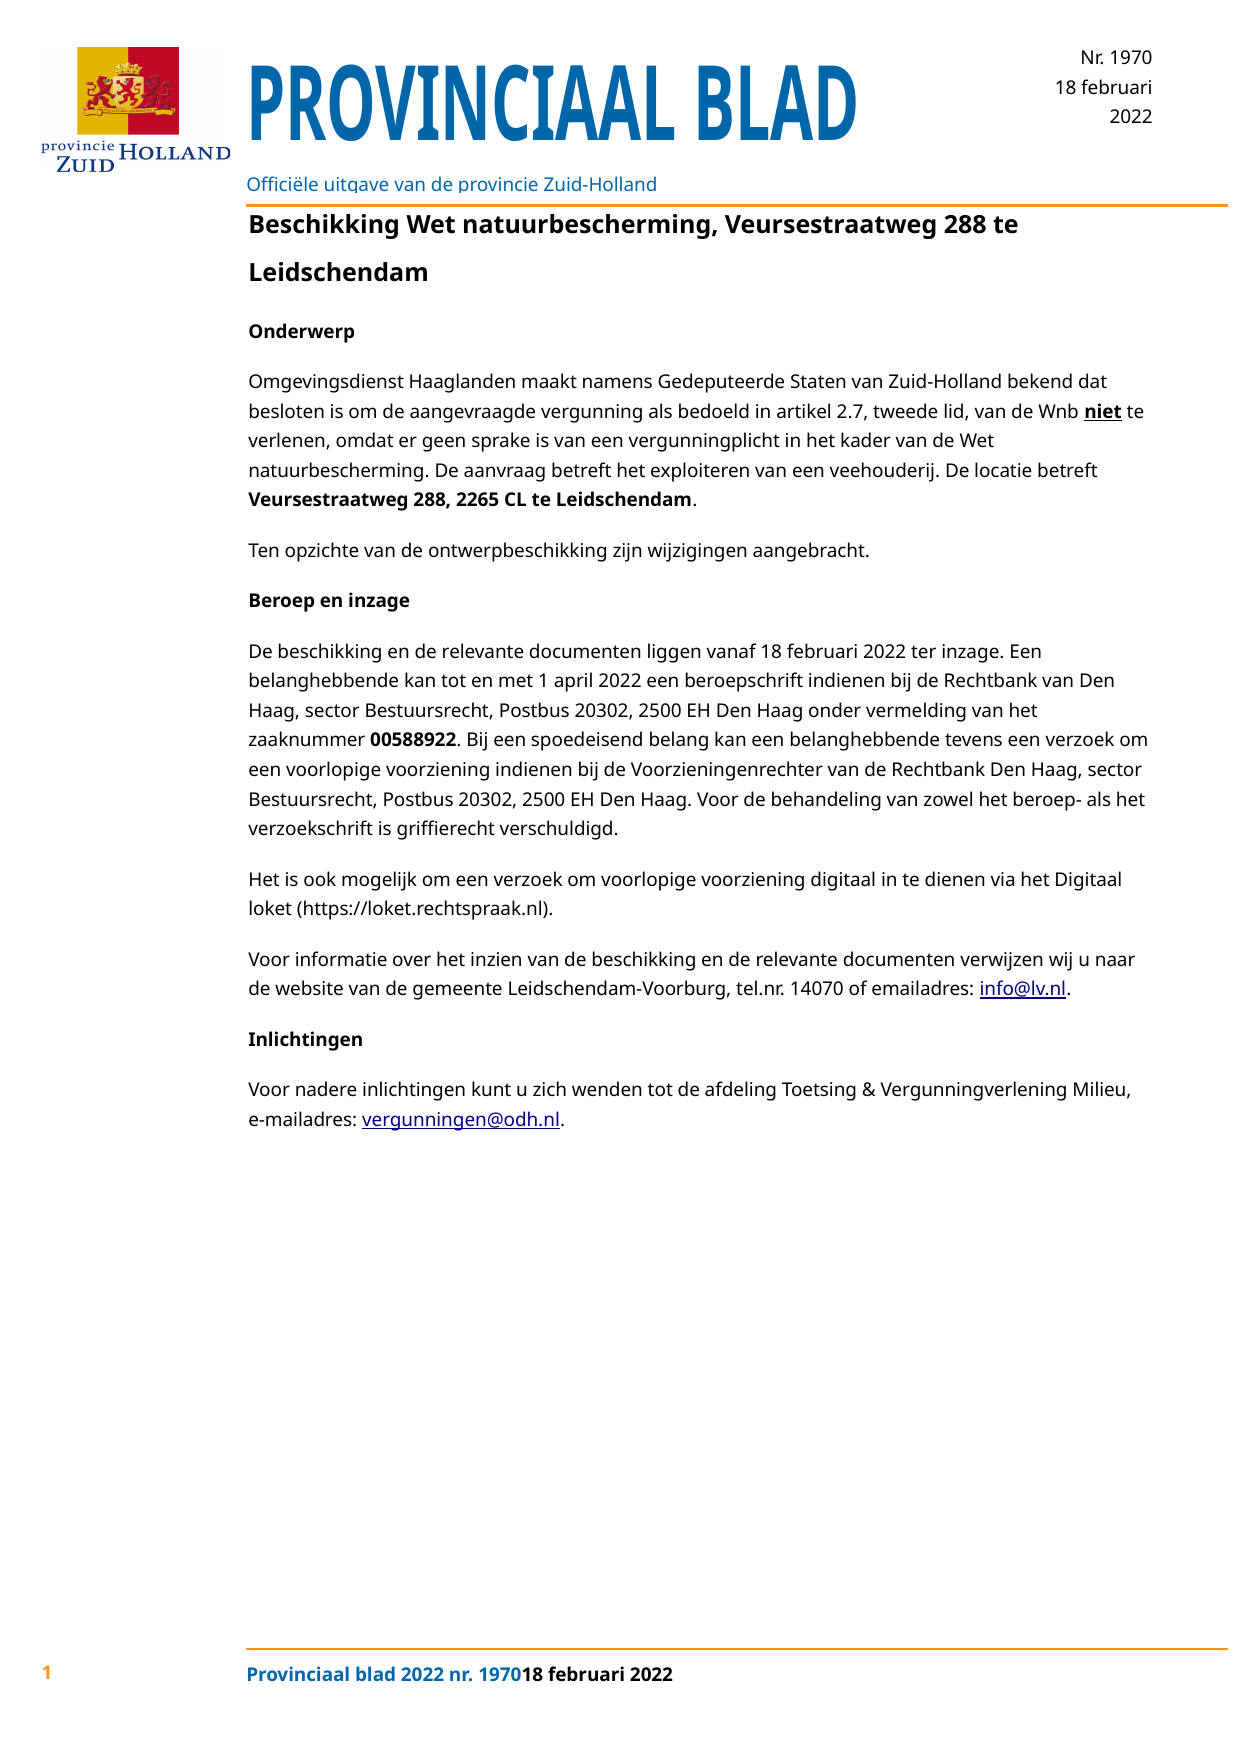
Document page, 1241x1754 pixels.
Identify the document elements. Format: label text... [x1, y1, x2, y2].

text Beschikking Wet natuurbescherming, Veursestraatweg 288 te Leidschendam [248, 207, 1152, 288]
text Voor nadere inlichtingen kunt u zich wenden tot de afdeling Toetsing & Vergunningverlening Milieu, e-mailadres: vergunningen@odh.nl. [248, 1076, 1152, 1132]
text Inlichtingen [248, 1026, 1152, 1052]
text Voor informatie over het inzien van de beschikking en de relevante documenten verwijzen wij u naar de website van de gemeente Leidschendam-Voorburg, tel.nr. 14070 of emailadres: info@lv.nl. [248, 946, 1152, 1001]
text De beschikking en de relevante documenten liggen vanaf 18 februari 2022 ter inzage. Een belanghebbende kan tot en met 1 april 2022 een beroepschrift indienen bij de Rechtbank van Den Haag, sector Bestuursrecht, Postbus 20302, 2500 EH Den Haag onder vermelding van het zaaknummer 00588922. Bij een spoedeisend belang kan een belanghebbende tevens een verzoek om een voorlopige voorziening indienen bij de Voorzieningenrechter van de Rechtbank Den Haag, sector Bestuursrecht, Postbus 20302, 2500 EH Den Haag. Voor de behandeling van zowel het beroep- als het verzoekschrift is griffierecht verschuldigd. [248, 638, 1152, 841]
text Ten opzichte van de ontwerpbeschikking zijn wijzigingen aangebracht. [248, 537, 1152, 563]
picture [41, 47, 231, 172]
text Beroep en inzage [248, 587, 1152, 613]
text Onderwerp [248, 318, 1152, 344]
text Omgevingsdienst Haaglanden maakt namens Gedeputeerde Staten van Zuid-Holland bekend dat besloten is om de aangevraagde vergunning als bedoeld in artikel 2.7, tweede lid, van de Wnb niet te verlenen, omdat er geen sprake is van een vergunningplicht in het kader van de Wet natuurbescherming. De aanvraag betreft het exploiteren van een veehouderij. De locatie betreft Veursestraatweg 288, 2265 CL te Leidschendam. [248, 368, 1152, 512]
text Het is ook mogelijk om een verzoek om voorlopige voorziening digitaal in te dienen via het Digitaal loket (https://loket.rechtspraak.nl). [248, 866, 1152, 921]
